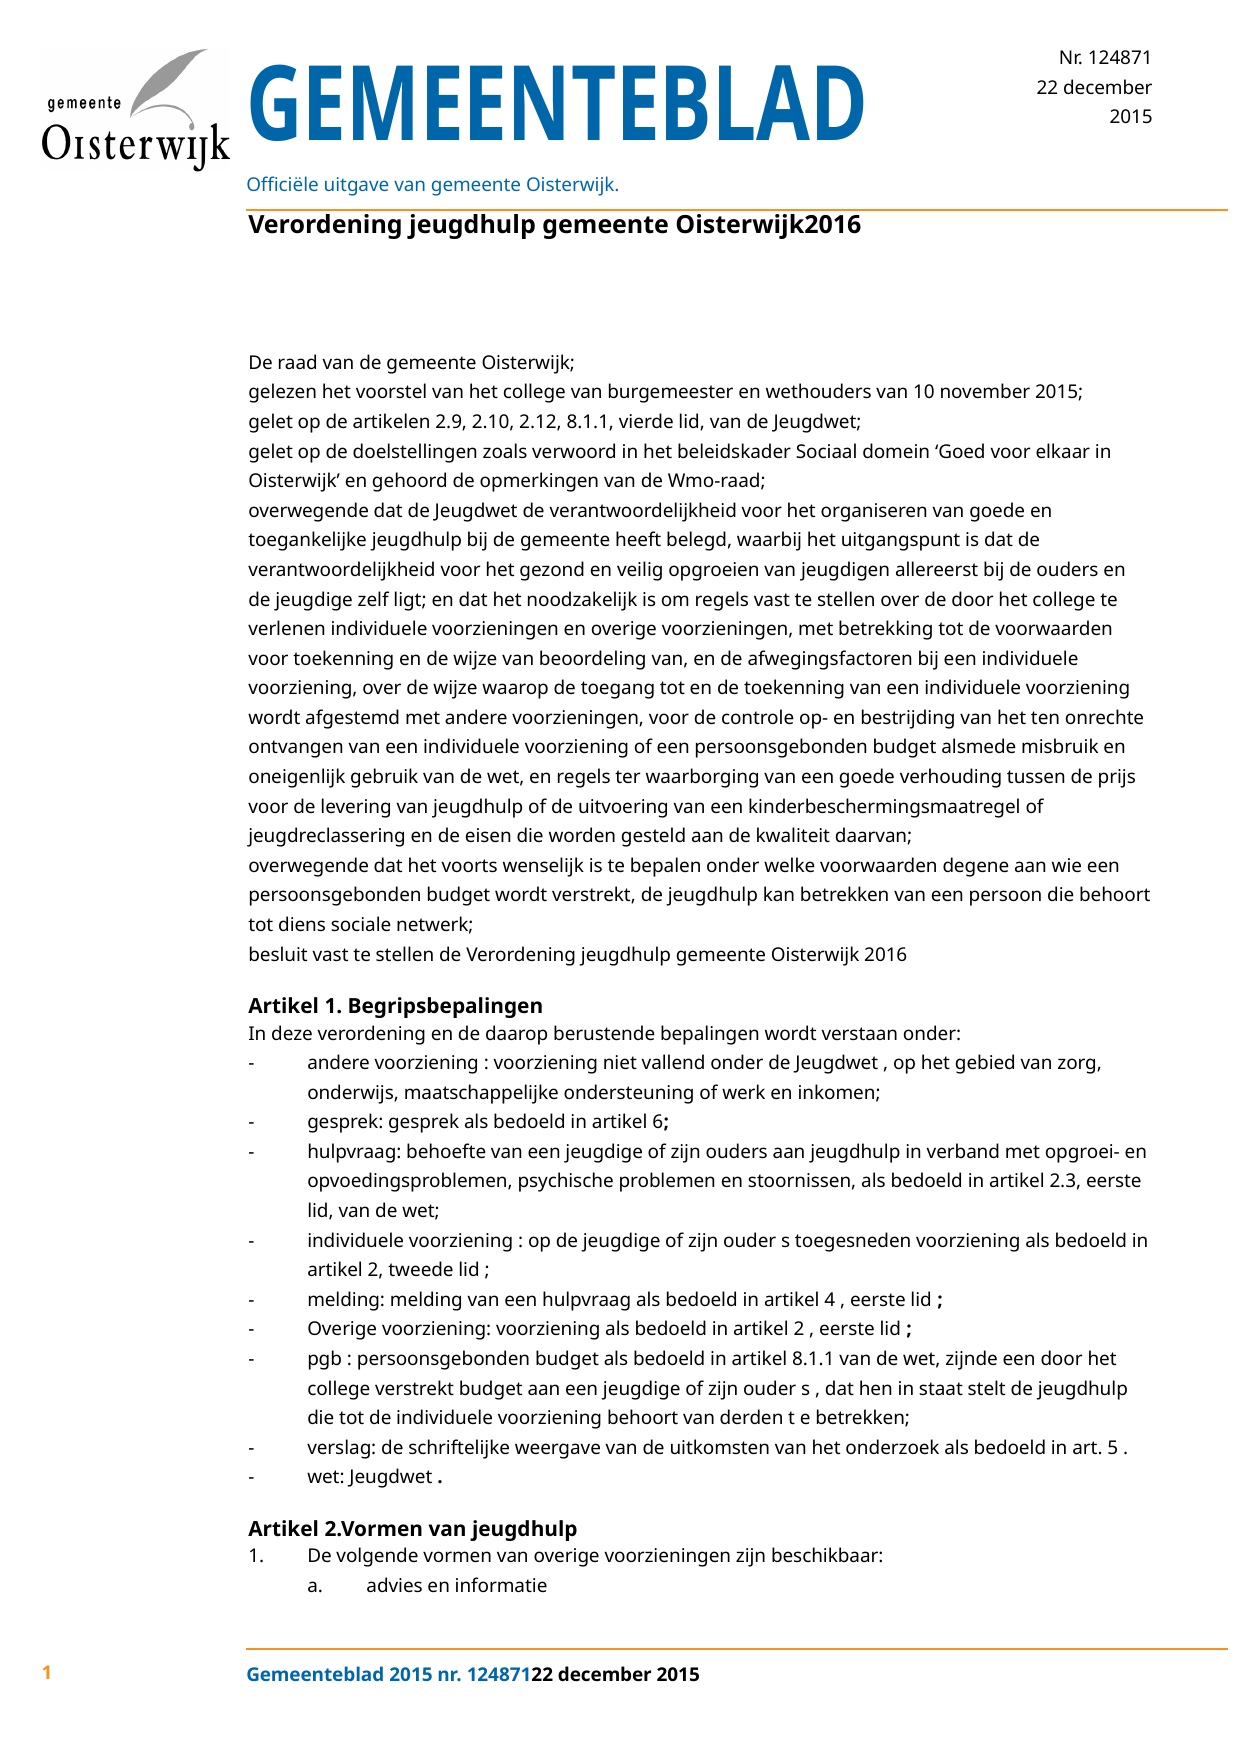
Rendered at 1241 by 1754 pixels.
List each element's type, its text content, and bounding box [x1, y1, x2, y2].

list individuele voorziening : op de jeugdige of zijn ouder s toegesneden voorziening als bedoeld in artikel 2, tweede lid ; [248, 1227, 1152, 1282]
list wet: Jeugdwet . [248, 1463, 1152, 1489]
text overwegende dat het voorts wenselijk is te bepalen onder welke voorwaarden degene aan wie een persoonsgebonden budget wordt verstrekt, de jeugdhulp kan betrekken van een persoon die behoort tot diens sociale netwerk; [248, 852, 1152, 937]
list melding: melding van een hulpvraag als bedoeld in artikel 4 , eerste lid ; [248, 1286, 1152, 1312]
list hulpvraag: behoefte van een jeugdige of zijn ouders aan jeugdhulp in verband met opgroei- en opvoedingsproblemen, psychische problemen en stoornissen, als bedoeld in artikel 2.3, eerste lid, van de wet; [248, 1138, 1152, 1223]
text gelet op de artikelen 2.9, 2.10, 2.12, 8.1.1, vierde lid, van de Jeugdwet; [248, 408, 1152, 434]
list andere voorziening : voorziening niet vallend onder de Jeugdwet , op het gebied van zorg, onderwijs, maatschappelijke ondersteuning of werk en inkomen; [248, 1049, 1152, 1104]
list gesprek: gesprek als bedoeld in artikel 6; [248, 1108, 1152, 1134]
text In deze verordening en de daarop berustende bepalingen wordt verstaan onder: [248, 1020, 1152, 1045]
list pgb : persoonsgebonden budget als bedoeld in artikel 8.1.1 van de wet, zijnde een door het college verstrekt budget aan een jeugdige of zijn ouder s , dat hen in staat stelt de jeugdhulp die tot de individuele voorziening behoort van derden t e betrekken; [248, 1345, 1152, 1430]
list Overige voorziening: voorziening als bedoeld in artikel 2 , eerste lid ; [248, 1316, 1152, 1341]
text De raad van de gemeente Oisterwijk; [248, 349, 1152, 375]
text Artikel 1. Begripsbepalingen [248, 991, 1152, 1020]
text Verordening jeugdhulp gemeente Oisterwijk2016 [248, 211, 1152, 241]
text gelet op de doelstellingen zoals verwoord in het beleidskader Sociaal domein ‘Goed voor elkaar in Oisterwijk’ en gehoord de opmerkingen van de Wmo-raad; [248, 438, 1152, 493]
text besluit vast te stellen de Verordening jeugdhulp gemeente Oisterwijk 2016 [248, 941, 1152, 967]
list advies en informatie [307, 1572, 1152, 1598]
list De volgende vormen van overige voorzieningen zijn beschikbaar: [248, 1542, 1152, 1568]
text gelezen het voorstel van het college van burgemeester en wethouders van 10 november 2015; [248, 379, 1152, 404]
text Artikel 2.Vormen van jeugdhulp [248, 1514, 1152, 1542]
text overwegende dat de Jeugdwet de verantwoordelijkheid voor het organiseren van goede en toegankelijke jeugdhulp bij de gemeente heeft belegd, waarbij het uitgangspunt is dat de verantwoordelijkheid voor het gezond en veilig opgroeien van jeugdigen allereerst bij de ouders en de jeugdige zelf ligt; en dat het noodzakelijk is om regels vast te stellen over de door het college te verlenen individuele voorzieningen en overige voorzieningen, met betrekking tot de voorwaarden voor toekenning en de wijze van beoordeling van, en de afwegingsfactoren bij een individuele voorziening, over de wijze waarop de toegang tot en de toekenning van een individuele voorziening wordt afgestemd met andere voorzieningen, voor de controle op- en bestrijding van het ten onrechte ontvangen van een individuele voorziening of een persoonsgebonden budget alsmede misbruik en oneigenlijk gebruik van de wet, en regels ter waarborging van een goede verhouding tussen de prijs voor de levering van jeugdhulp of de uitvoering van een kinderbeschermingsmaatregel of jeugdreclassering en de eisen die worden gesteld aan de kwaliteit daarvan; [248, 497, 1152, 848]
list verslag: de schriftelijke weergave van de uitkomsten van het onderzoek als bedoeld in art. 5 . [248, 1434, 1152, 1459]
picture [41, 47, 231, 172]
